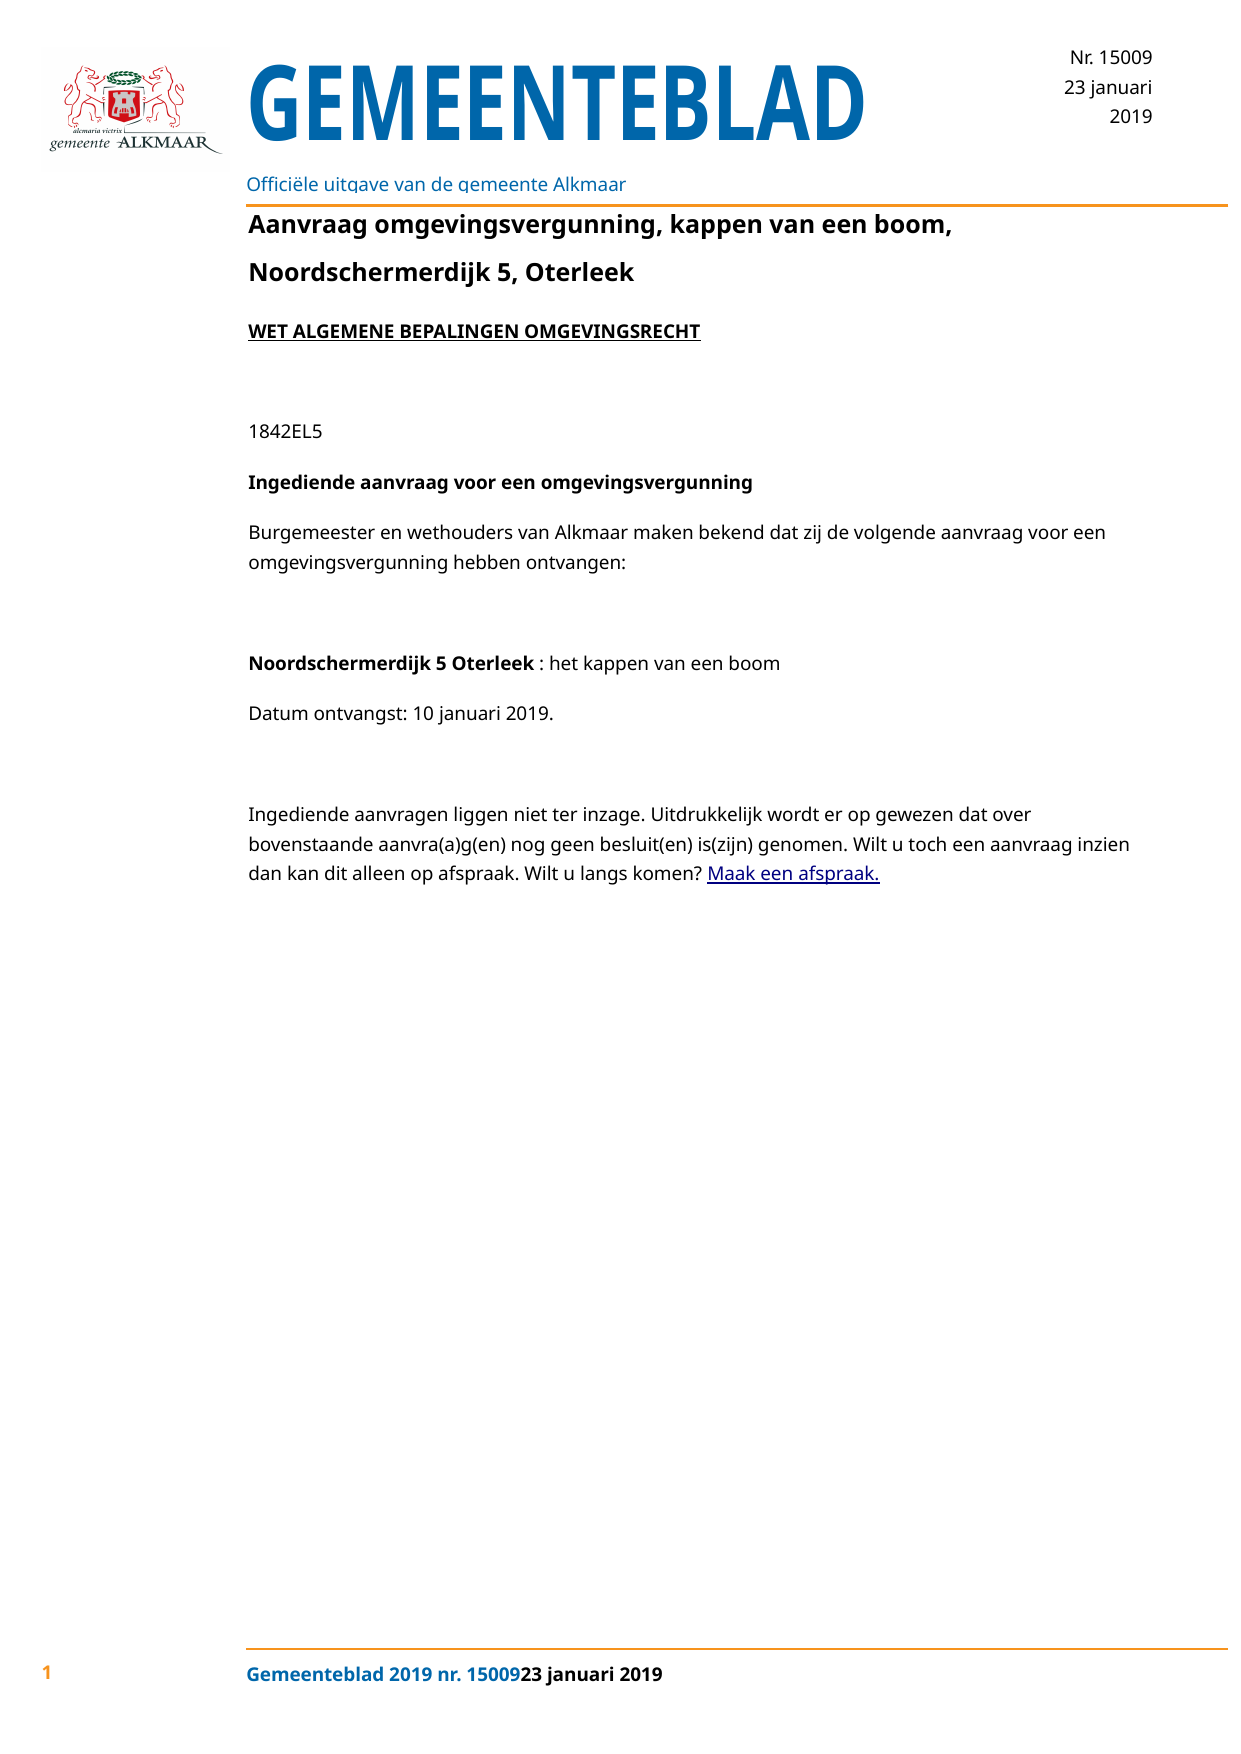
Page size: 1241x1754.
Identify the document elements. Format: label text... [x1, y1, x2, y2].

text Datum ontvangst: 10 januari 2019. [248, 700, 1152, 726]
picture [41, 47, 231, 172]
text Ingediende aanvraag voor een omgevingsvergunning [248, 469, 1152, 495]
text Burgemeester en wethouders van Alkmaar maken bekend dat zij de volgende aanvraag voor een omgevingsvergunning hebben ontvangen: [248, 519, 1152, 575]
text Ingediende aanvragen liggen niet ter inzage. Uitdrukkelijk wordt er op gewezen dat over bovenstaande aanvra(a)g(en) nog geen besluit(en) is(zijn) genomen. Wilt u toch een aanvraag inzien dan kan dit alleen op afspraak. Wilt u langs komen? Maak een afspraak. [248, 801, 1152, 886]
text 1842EL5 [248, 419, 1152, 444]
text WET ALGEMENE BEPALINGEN OMGEVINGSRECHT [248, 318, 1152, 344]
text Noordschermerdijk 5 Oterleek : het kappen van een boom [248, 650, 1152, 676]
text Aanvraag omgevingsvergunning, kappen van een boom, Noordschermerdijk 5, Oterleek [248, 207, 1152, 288]
